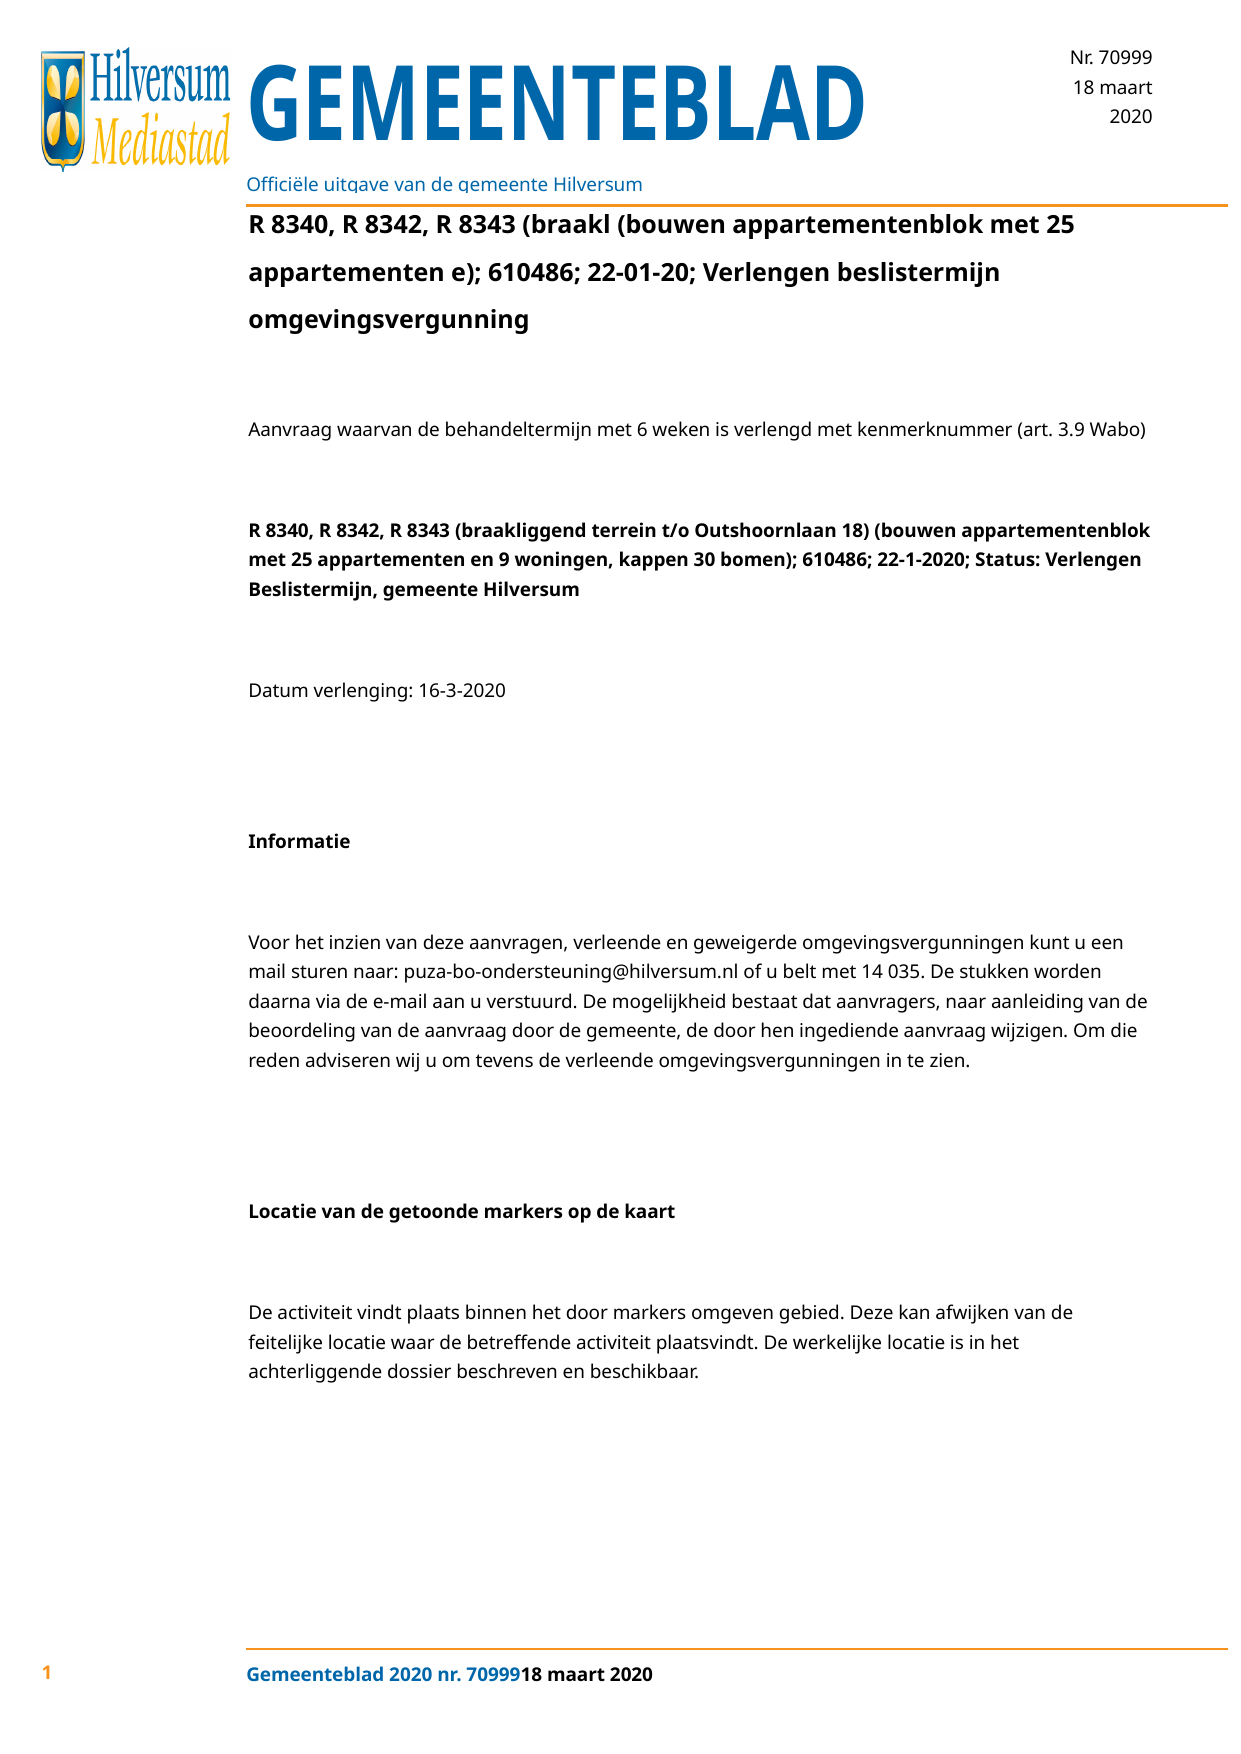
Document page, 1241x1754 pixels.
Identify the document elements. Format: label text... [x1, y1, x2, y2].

text Voor het inzien van deze aanvragen, verleende en geweigerde omgevingsvergunningen kunt u een mail sturen naar: puza-bo-ondersteuning@hilversum.nl of u belt met 14 035. De stukken worden daarna via de e-mail aan u verstuurd. De mogelijkheid bestaat dat aanvragers, naar aanleiding van de beoordeling van de aanvraag door de gemeente, de door hen ingediende aanvraag wijzigen. Om die reden adviseren wij u om tevens de verleende omgevingsvergunningen in te zien. [248, 929, 1152, 1073]
text R 8340, R 8342, R 8343 (braakliggend terrein t/o Outshoornlaan 18) (bouwen appartementenblok met 25 appartementen en 9 woningen, kappen 30 bomen); 610486; 22-1-2020; Status: Verlengen Beslistermijn, gemeente Hilversum [248, 517, 1152, 602]
picture [41, 47, 231, 172]
text Locatie van de getoonde markers op de kaart [248, 1198, 1152, 1224]
text Informatie [248, 828, 1152, 854]
text Aanvraag waarvan de behandeltermijn met 6 weken is verlengd met kenmerknummer (art. 3.9 Wabo) [248, 416, 1152, 442]
text R 8340, R 8342, R 8343 (braakl (bouwen appartementenblok met 25 appartementen e); 610486; 22-01-20; Verlengen beslistermijn omgevingsvergunning [248, 207, 1152, 336]
text De activiteit vindt plaats binnen het door markers omgeven gebied. Deze kan afwijken van de feitelijke locatie waar de betreffende activiteit plaatsvindt. De werkelijke locatie is in het achterliggende dossier beschreven en beschikbaar. [248, 1299, 1152, 1384]
text Datum verlenging: 16-3-2020 [248, 677, 1152, 702]
